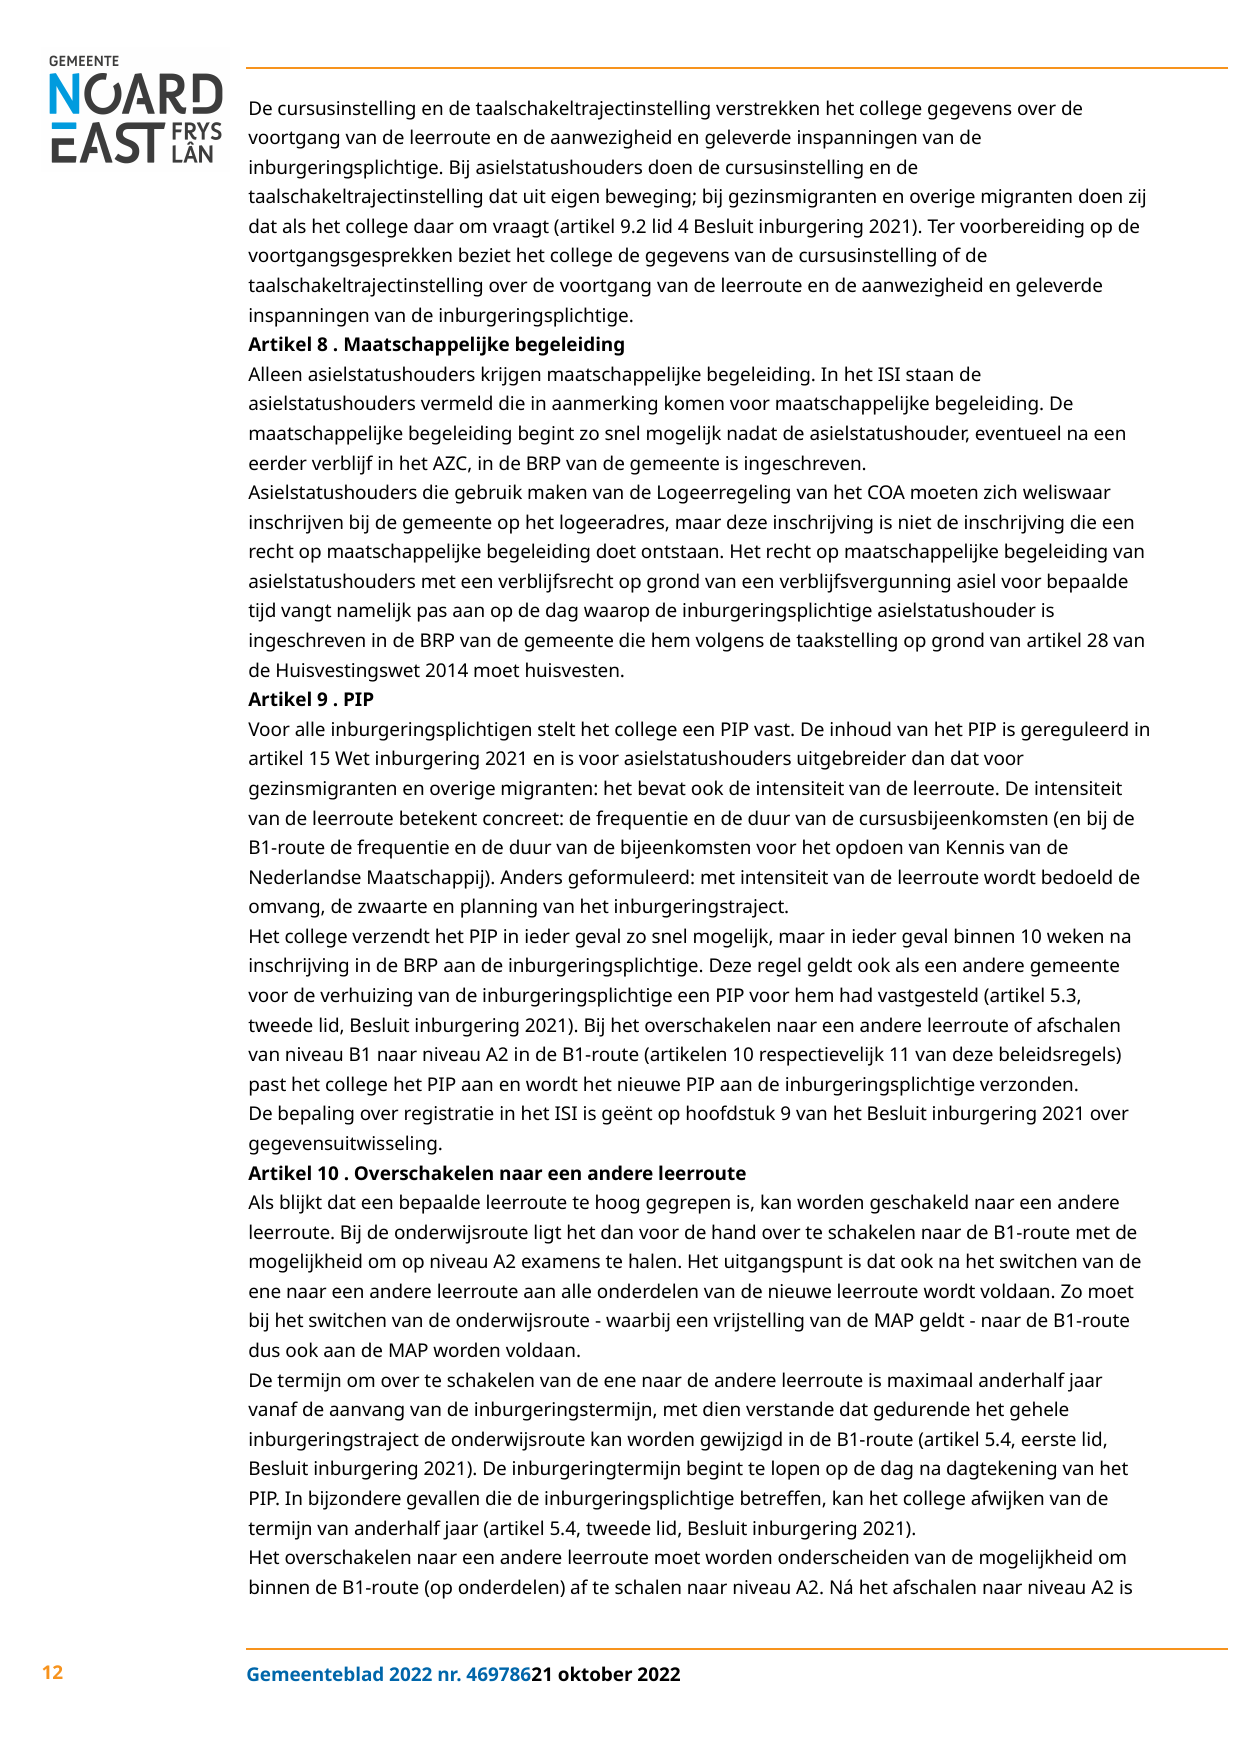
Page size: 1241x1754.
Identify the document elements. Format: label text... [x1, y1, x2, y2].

picture [41, 47, 231, 172]
text Als blijkt dat een bepaalde leerroute te hoog gegrepen is, kan worden geschakeld naar een andere leerroute. Bij de onderwijsroute ligt het dan voor de hand over te schakelen naar de B1-route met de mogelijkheid om op niveau A2 examens te halen. Het uitgangspunt is dat ook na het switchen van de ene naar een andere leerroute aan alle onderdelen van de nieuwe leerroute wordt voldaan. Zo moet bij het switchen van de onderwijsroute - waarbij een vrijstelling van de MAP geldt - naar de B1-route dus ook aan de MAP worden voldaan. [248, 1189, 1152, 1363]
text Artikel 8 . Maatschappelijke begeleiding [248, 331, 1152, 357]
text Voor alle inburgeringsplichtigen stelt het college een PIP vast. De inhoud van het PIP is gereguleerd in artikel 15 Wet inburgering 2021 en is voor asielstatushouders uitgebreider dan dat voor gezinsmigranten en overige migranten: het bevat ook de intensiteit van de leerroute. De intensiteit van de leerroute betekent concreet: de frequentie en de duur van de cursusbijeenkomsten (en bij de B1-route de frequentie en de duur van de bijeenkomsten voor het opdoen van Kennis van de Nederlandse Maatschappij). Anders geformuleerd: met intensiteit van de leerroute wordt bedoeld de omvang, de zwaarte en planning van het inburgeringstraject. [248, 716, 1152, 919]
text Het overschakelen naar een andere leerroute moet worden onderscheiden van de mogelijkheid om binnen de B1-route (op onderdelen) af te schalen naar niveau A2. Ná het afschalen naar niveau A2 is [248, 1544, 1152, 1600]
text De termijn om over te schakelen van de ene naar de andere leerroute is maximaal anderhalf jaar vanaf de aanvang van de inburgeringstermijn, met dien verstande dat gedurende het gehele inburgeringstraject de onderwijsroute kan worden gewijzigd in de B1-route (artikel 5.4, eerste lid, Besluit inburgering 2021). De inburgeringtermijn begint te lopen op de dag na dagtekening van het PIP. In bijzondere gevallen die de inburgeringsplichtige betreffen, kan het college afwijken van de termijn van anderhalf jaar (artikel 5.4, tweede lid, Besluit inburgering 2021). [248, 1367, 1152, 1541]
text Asielstatushouders die gebruik maken van de Logeerregeling van het COA moeten zich weliswaar inschrijven bij de gemeente op het logeeradres, maar deze inschrijving is niet de inschrijving die een recht op maatschappelijke begeleiding doet ontstaan. Het recht op maatschappelijke begeleiding van asielstatushouders met een verblijfsrecht op grond van een verblijfsvergunning asiel voor bepaalde tijd vangt namelijk pas aan op de dag waarop de inburgeringsplichtige asielstatushouder is ingeschreven in de BRP van de gemeente die hem volgens de taakstelling op grond van artikel 28 van de Huisvestingswet 2014 moet huisvesten. [248, 479, 1152, 683]
text De bepaling over registratie in het ISI is geënt op hoofdstuk 9 van het Besluit inburgering 2021 over gegevensuitwisseling. [248, 1101, 1152, 1156]
text Artikel 10 . Overschakelen naar een andere leerroute [248, 1160, 1152, 1186]
text Alleen asielstatushouders krijgen maatschappelijke begeleiding. In het ISI staan de asielstatushouders vermeld die in aanmerking komen voor maatschappelijke begeleiding. De maatschappelijke begeleiding begint zo snel mogelijk nadat de asielstatushouder, eventueel na een eerder verblijf in het AZC, in de BRP van de gemeente is ingeschreven. [248, 361, 1152, 476]
text De cursusinstelling en de taalschakeltrajectinstelling verstrekken het college gegevens over de voortgang van de leerroute en de aanwezigheid en geleverde inspanningen van de inburgeringsplichtige. Bij asielstatushouders doen de cursusinstelling en de taalschakeltrajectinstelling dat uit eigen beweging; bij gezinsmigranten en overige migranten doen zij dat als het college daar om vraagt (artikel 9.2 lid 4 Besluit inburgering 2021). Ter voorbereiding op de voortgangsgesprekken beziet het college de gegevens van de cursusinstelling of de taalschakeltrajectinstelling over de voortgang van de leerroute en de aanwezigheid en geleverde inspanningen van de inburgeringsplichtige. [248, 95, 1152, 328]
text Het college verzendt het PIP in ieder geval zo snel mogelijk, maar in ieder geval binnen 10 weken na inschrijving in de BRP aan de inburgeringsplichtige. Deze regel geldt ook als een andere gemeente voor de verhuizing van de inburgeringsplichtige een PIP voor hem had vastgesteld (artikel 5.3, tweede lid, Besluit inburgering 2021). Bij het overschakelen naar een andere leerroute of afschalen van niveau B1 naar niveau A2 in de B1-route (artikelen 10 respectievelijk 11 van deze beleidsregels) past het college het PIP aan en wordt het nieuwe PIP aan de inburgeringsplichtige verzonden. [248, 923, 1152, 1097]
text Artikel 9 . PIP [248, 686, 1152, 712]
